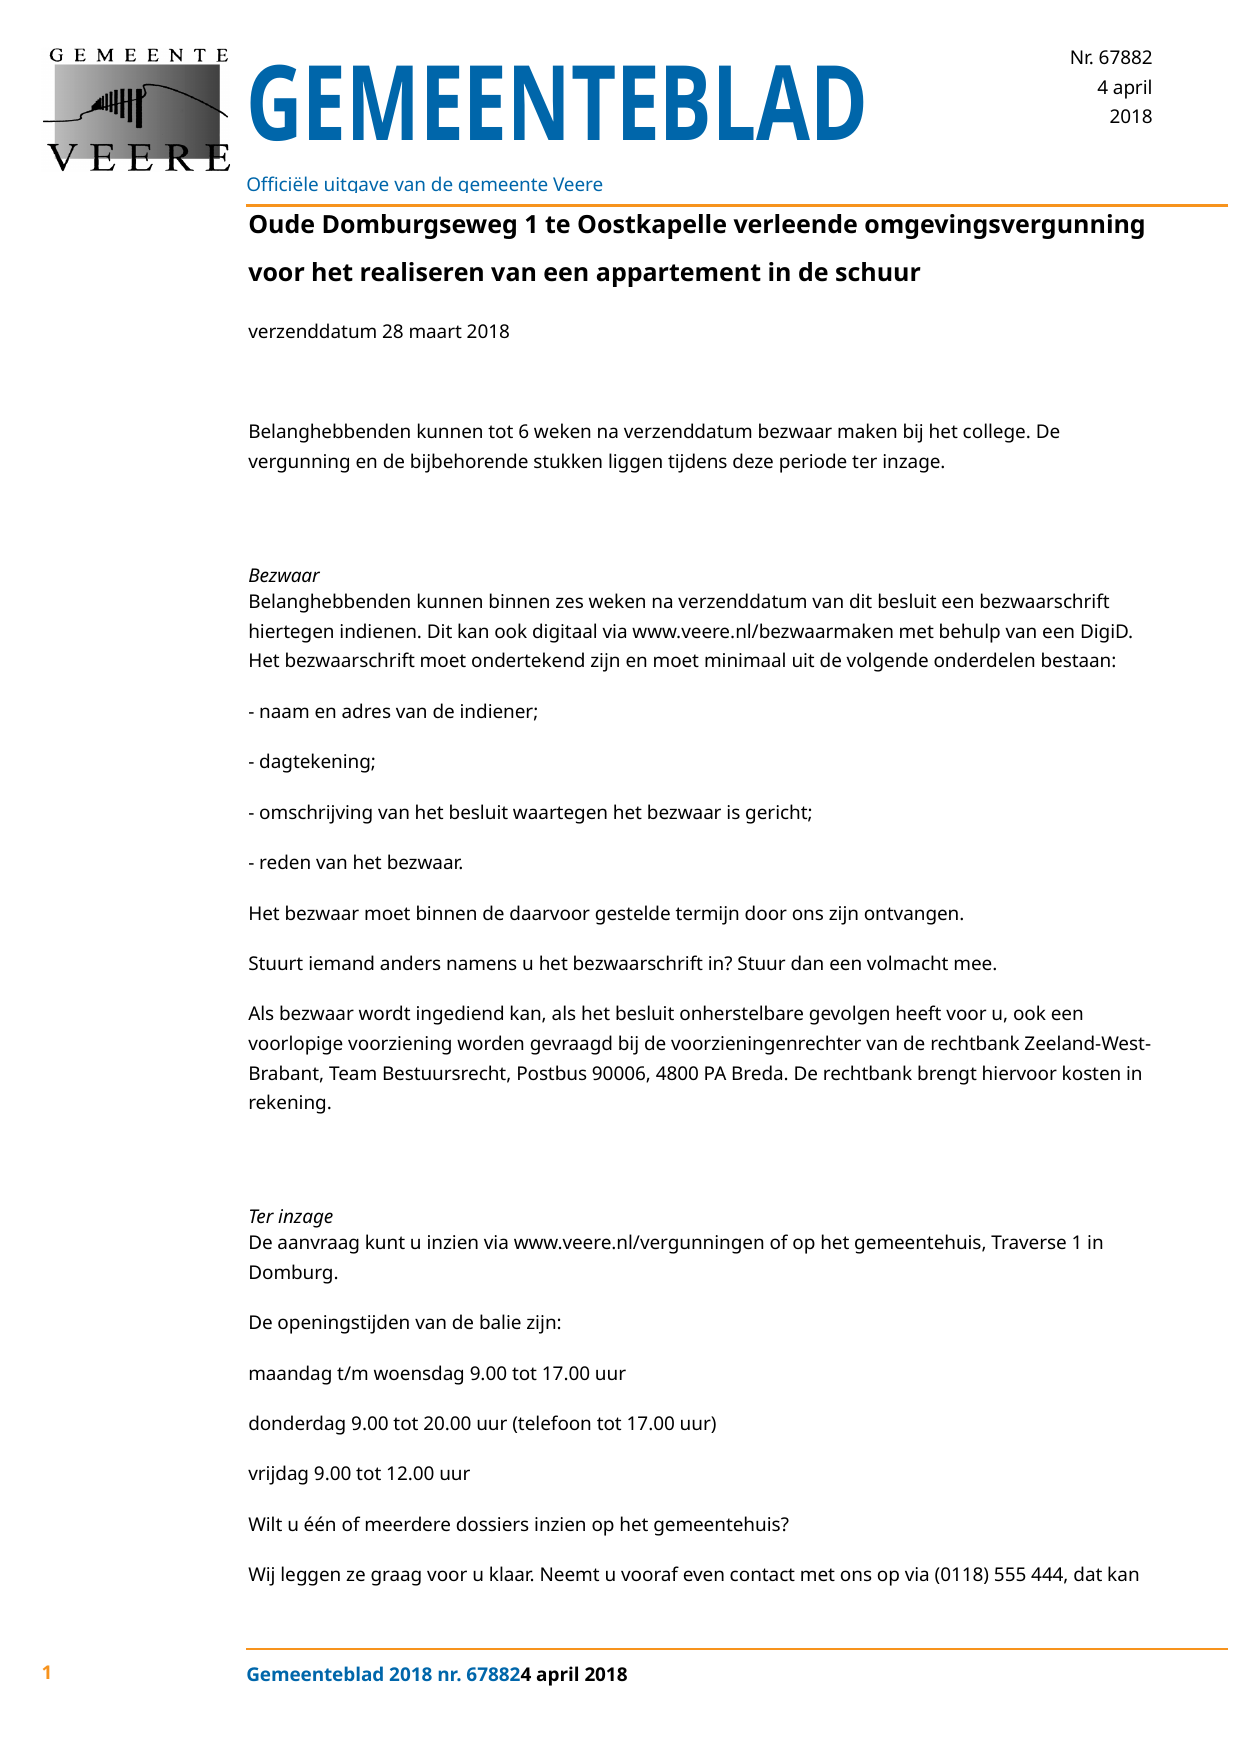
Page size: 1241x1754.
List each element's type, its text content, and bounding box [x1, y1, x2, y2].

text - omschrijving van het besluit waartegen het bezwaar is gericht; [248, 799, 1152, 824]
text Belanghebbenden kunnen tot 6 weken na verzenddatum bezwaar maken bij het college. De vergunning en de bijbehorende stukken liggen tijdens deze periode ter inzage. [248, 419, 1152, 474]
picture [41, 47, 231, 172]
text Ter inzage [248, 1204, 1152, 1229]
text vrijdag 9.00 tot 12.00 uur [248, 1461, 1152, 1486]
text verzenddatum 28 maart 2018 [248, 318, 1152, 344]
text Wilt u één of meerdere dossiers inzien op het gemeentehuis? [248, 1511, 1152, 1537]
text - reden van het bezwaar. [248, 849, 1152, 875]
text maandag t/m woensdag 9.00 tot 17.00 uur [248, 1360, 1152, 1386]
text Het bezwaar moet binnen de daarvoor gestelde termijn door ons zijn ontvangen. [248, 900, 1152, 925]
text Wij leggen ze graag voor u klaar. Neemt u vooraf even contact met ons op via (0118) 555 444, dat kan [248, 1561, 1152, 1587]
text Belanghebbenden kunnen binnen zes weken na verzenddatum van dit besluit een bezwaarschrift hiertegen indienen. Dit kan ook digitaal via www.veere.nl/bezwaarmaken met behulp van een DigiD. Het bezwaarschrift moet ondertekend zijn en moet minimaal uit de volgende onderdelen bestaan: [248, 588, 1152, 673]
text Oude Domburgseweg 1 te Oostkapelle verleende omgevingsvergunning voor het realiseren van een appartement in de schuur [248, 207, 1152, 288]
text Bezwaar [248, 563, 1152, 588]
text Als bezwaar wordt ingediend kan, als het besluit onherstelbare gevolgen heeft voor u, ook een voorlopige voorziening worden gevraagd bij de voorzieningenrechter van de rechtbank Zeeland-West-Brabant, Team Bestuursrecht, Postbus 90006, 4800 PA Breda. De rechtbank brengt hiervoor kosten in rekening. [248, 1001, 1152, 1115]
text De openingstijden van de balie zijn: [248, 1309, 1152, 1335]
text - dagtekening; [248, 748, 1152, 774]
text - naam en adres van de indiener; [248, 698, 1152, 724]
text donderdag 9.00 tot 20.00 uur (telefoon tot 17.00 uur) [248, 1410, 1152, 1436]
text De aanvraag kunt u inzien via www.veere.nl/vergunningen of op het gemeentehuis, Traverse 1 in Domburg. [248, 1229, 1152, 1285]
text Stuurt iemand anders namens u het bezwaarschrift in? Stuur dan een volmacht mee. [248, 950, 1152, 976]
